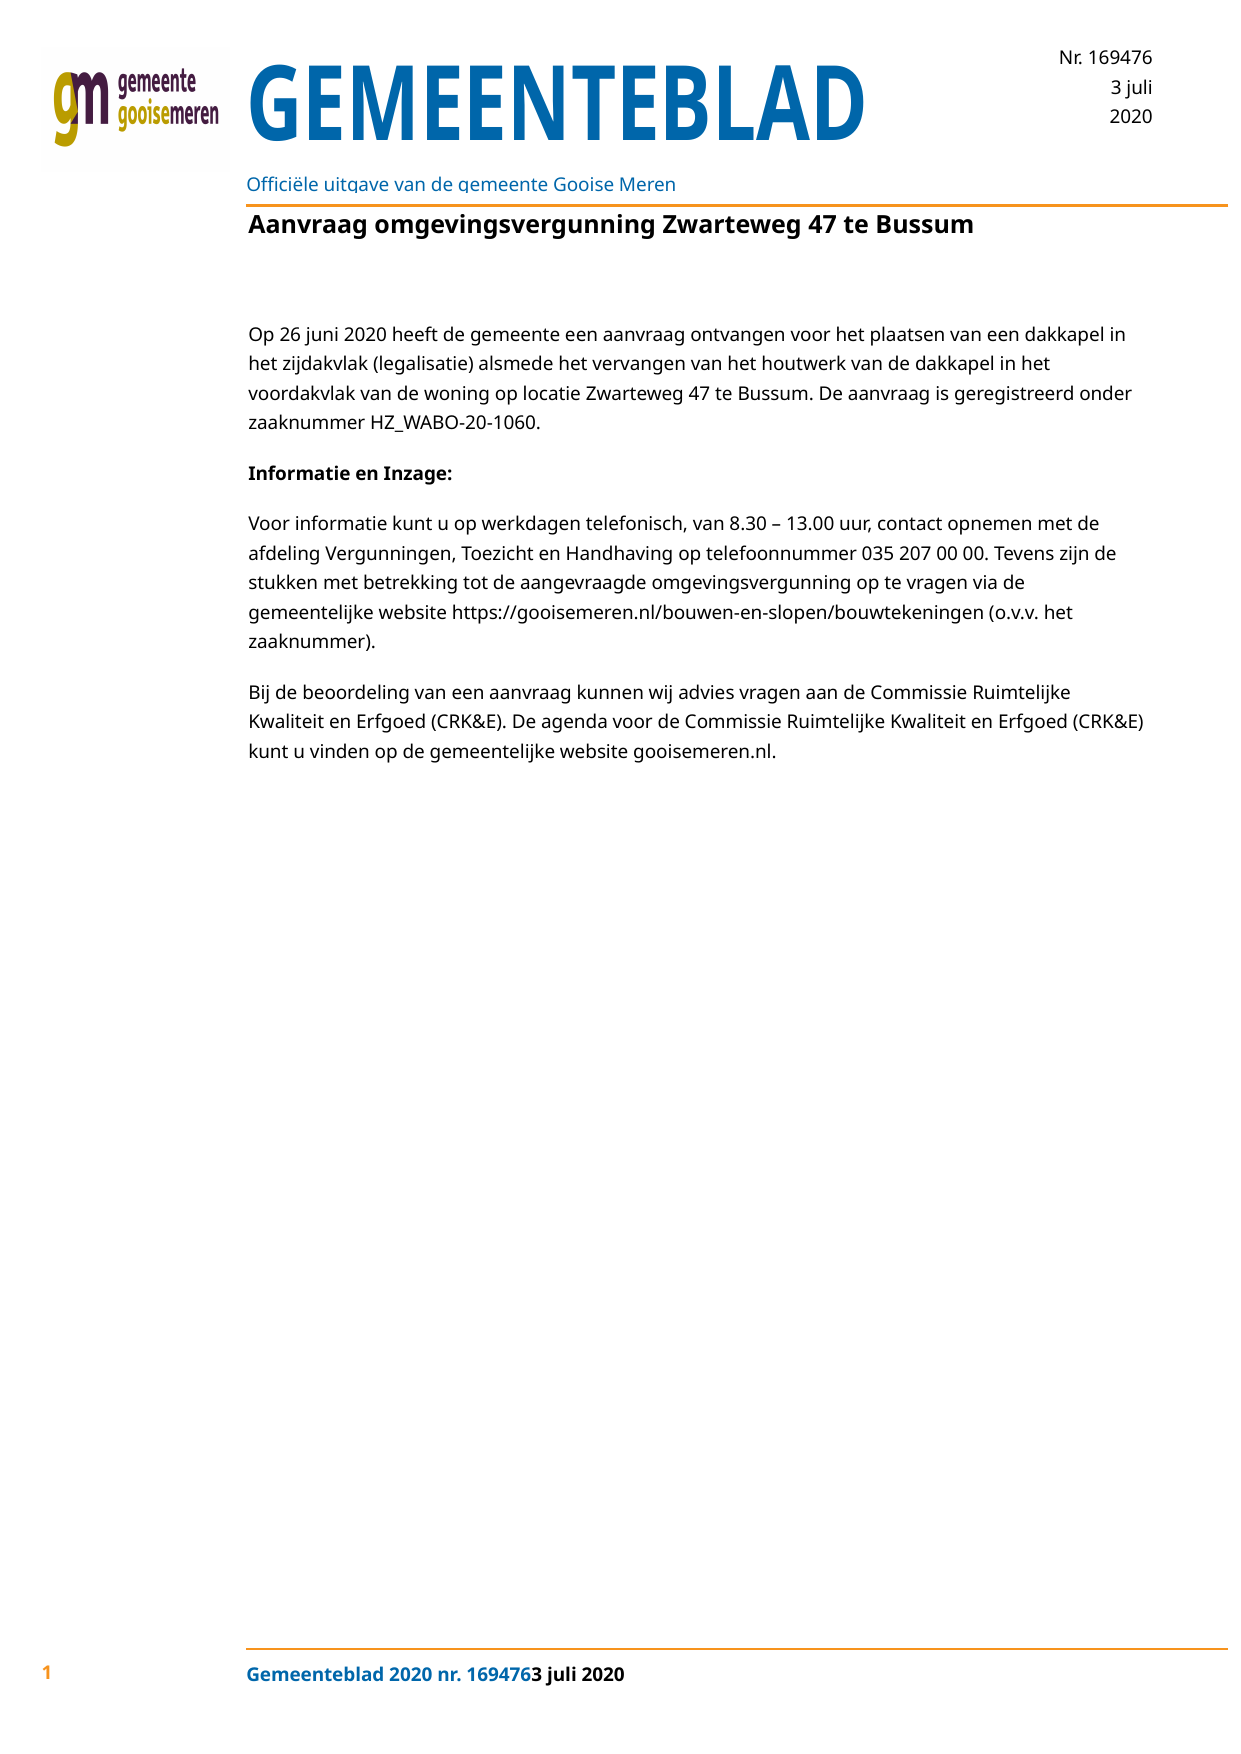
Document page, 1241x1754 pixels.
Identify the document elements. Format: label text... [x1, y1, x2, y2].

picture [41, 47, 231, 172]
text Informatie en Inzage: [248, 460, 1152, 486]
text Aanvraag omgevingsvergunning Zwarteweg 47 te Bussum [248, 207, 1152, 241]
text Voor informatie kunt u op werkdagen telefonisch, van 8.30 – 13.00 uur, contact opnemen met de afdeling Vergunningen, Toezicht en Handhaving op telefoonnummer 035 207 00 00. Tevens zijn de stukken met betrekking tot de aangevraagde omgevingsvergunning op te vragen via de gemeentelijke website https://gooisemeren.nl/bouwen-en-slopen/bouwtekeningen (o.v.v. het zaaknummer). [248, 510, 1152, 654]
text Op 26 juni 2020 heeft de gemeente een aanvraag ontvangen voor het plaatsen van een dakkapel in het zijdakvlak (legalisatie) alsmede het vervangen van het houtwerk van de dakkapel in het voordakvlak van de woning op locatie Zwarteweg 47 te Bussum. De aanvraag is geregistreerd onder zaaknummer HZ_WABO-20-1060. [248, 321, 1152, 435]
text Bij de beoordeling van een aanvraag kunnen wij advies vragen aan de Commissie Ruimtelijke Kwaliteit en Erfgoed (CRK&E). De agenda voor de Commissie Ruimtelijke Kwaliteit en Erfgoed (CRK&E) kunt u vinden op de gemeentelijke website gooisemeren.nl. [248, 679, 1152, 764]
